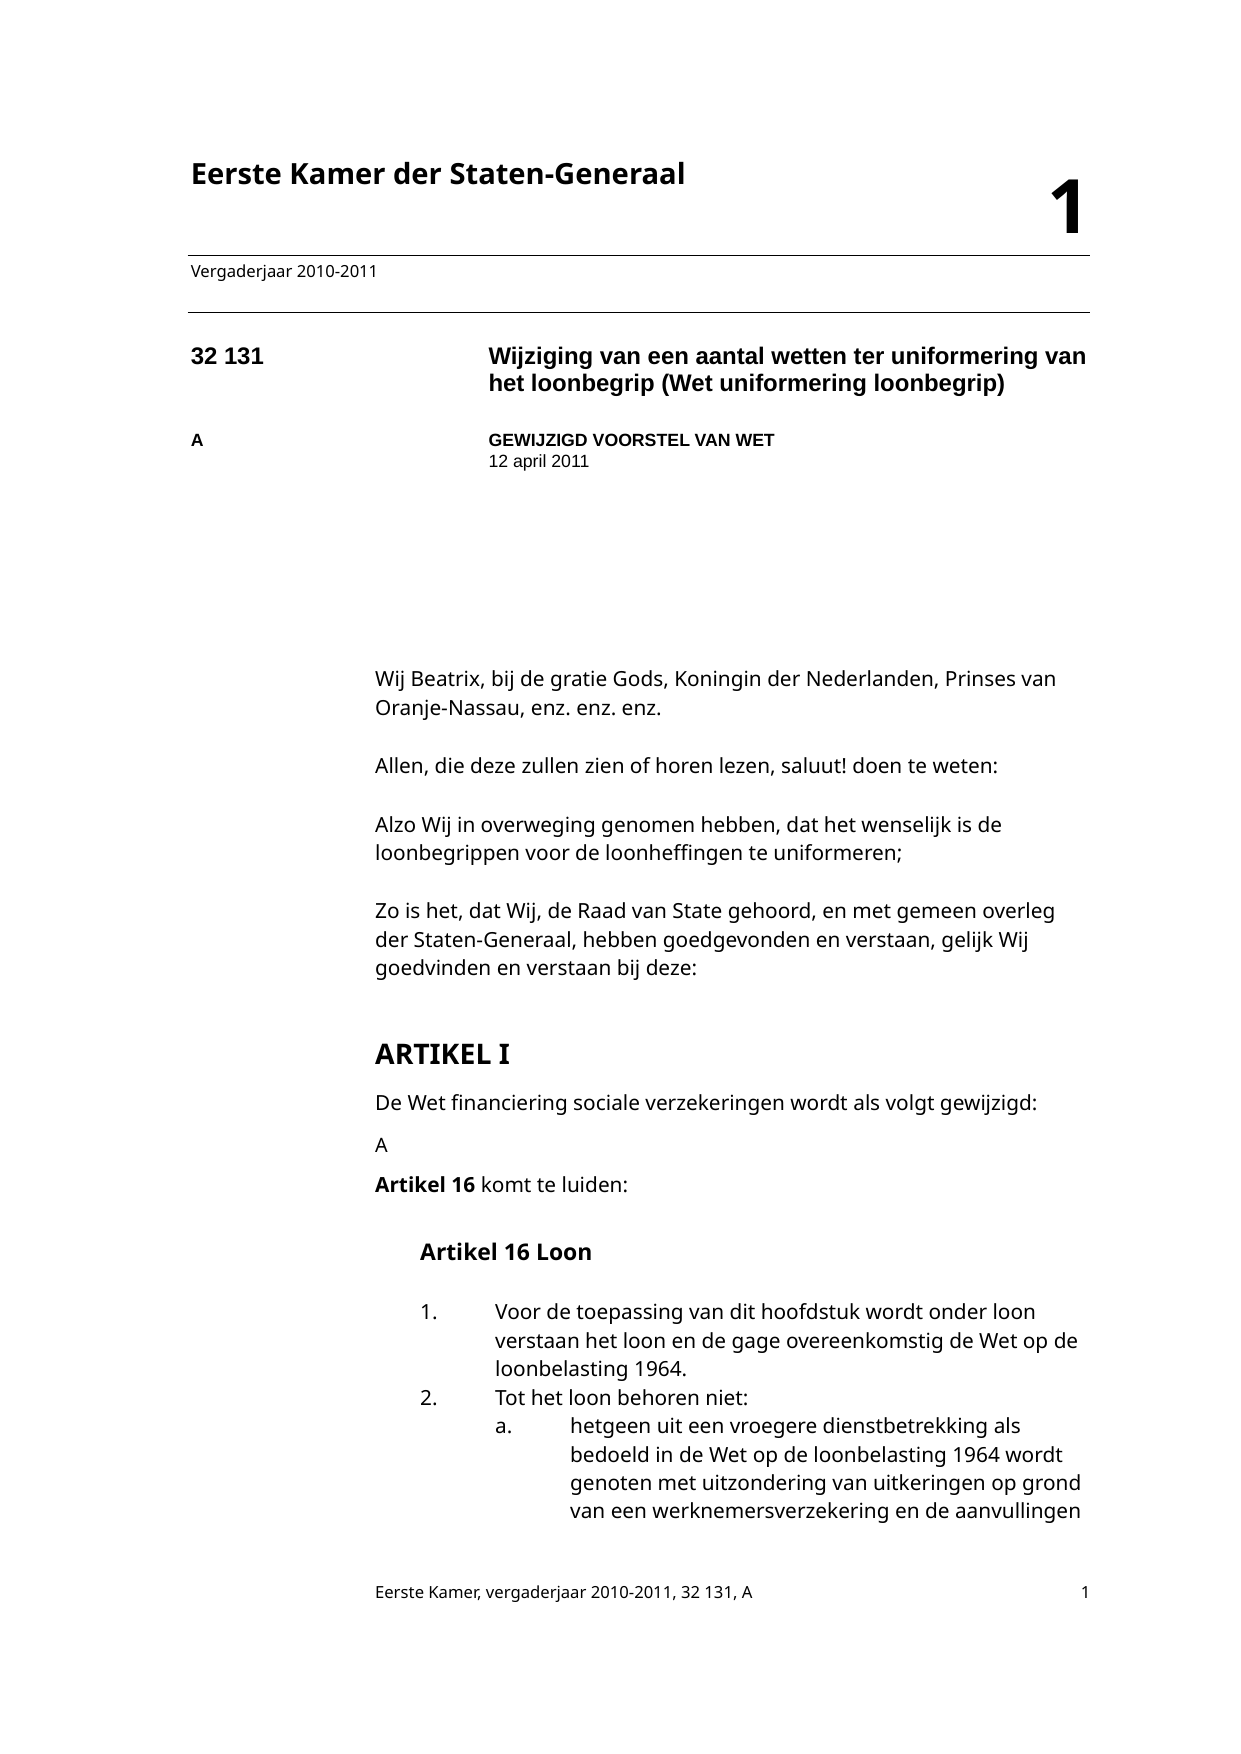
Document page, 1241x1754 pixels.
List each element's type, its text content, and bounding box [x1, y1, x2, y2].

list hetgeen uit een vroegere dienstbetrekking als bedoeld in de Wet op de loonbelasting 1964 wordt genoten met uitzondering van uitkeringen op grond van een werknemersverzekering en de aanvullingen [495, 1411, 1090, 1525]
table_cell A [188, 427, 485, 546]
subtitle Artikel 16 Loon [420, 1236, 1090, 1267]
table_cell [188, 313, 485, 339]
table_cell 32 131 [188, 339, 485, 427]
table_header 1 [910, 150, 1090, 255]
list Tot het loon behoren niet: [420, 1383, 1090, 1411]
table_cell [485, 256, 1090, 312]
subtitle ARTIKEL I [375, 1034, 1090, 1073]
text A [375, 1132, 1090, 1158]
list Voor de toepassing van dit hoofdstuk wordt onder loon verstaan het loon en de gage overeenkomstig de Wet op de loonbelasting 1964. [420, 1297, 1090, 1383]
table_cell Vergaderjaar 2010-2011 [188, 256, 485, 312]
text Allen, die deze zullen zien of horen lezen, saluut! doen te weten: [375, 751, 1090, 780]
text De Wet financiering sociale verzekeringen wordt als volgt gewijzigd: [375, 1088, 1090, 1117]
text Artikel 16 komt te luiden: [375, 1170, 1090, 1199]
text Zo is het, dat Wij, de Raad van State gehoord, en met gemeen overleg der Staten-Generaal, hebben goedgevonden en verstaan, gelijk Wij goedvinden en verstaan bij deze: [375, 897, 1090, 982]
table_cell [485, 313, 1090, 339]
table_cell Wijziging van een aantal wetten ter uniformering van het loonbegrip (Wet uniformering loonbegrip) [485, 339, 1090, 427]
text Alzo Wij in overweging genomen hebben, dat het wenselijk is de loonbegrippen voor de loonheffingen te uniformeren; [375, 810, 1090, 867]
table_header Eerste Kamer der Staten-Generaal [188, 150, 909, 255]
table_cell GEWIJZIGD VOORSTEL VAN WET 12 april 2011 [485, 427, 1090, 546]
text Wij Beatrix, bij de gratie Gods, Koningin der Nederlanden, Prinses van Oranje-Nassau, enz. enz. enz. [375, 664, 1090, 721]
